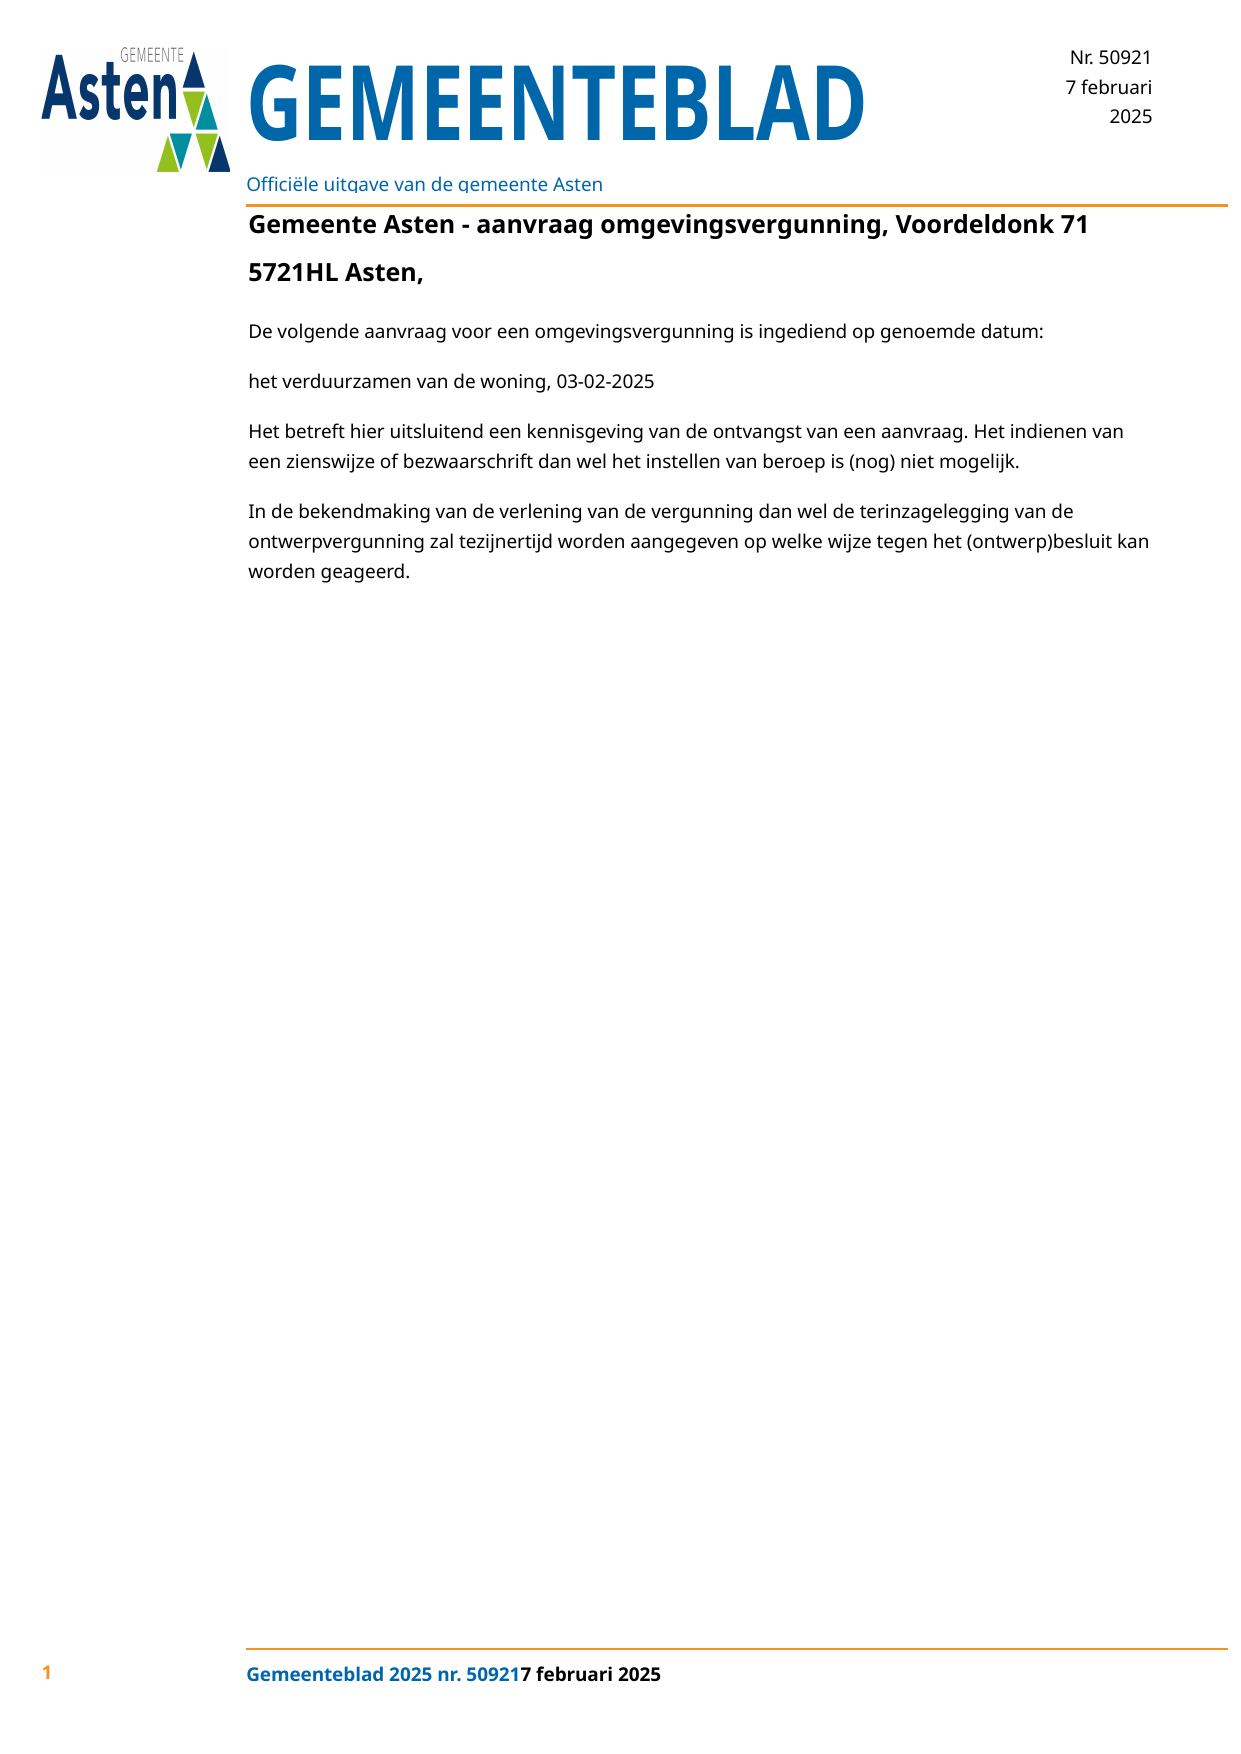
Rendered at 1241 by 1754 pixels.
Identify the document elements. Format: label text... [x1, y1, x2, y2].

text In de bekendmaking van de verlening van de vergunning dan wel de terinzagelegging van de ontwerpvergunning zal tezijnertijd worden aangegeven op welke wijze tegen het (ontwerp)besluit kan worden geageerd. [248, 499, 1152, 584]
picture [41, 47, 231, 172]
text De volgende aanvraag voor een omgevingsvergunning is ingediend op genoemde datum: [248, 318, 1152, 344]
text het verduurzamen van de woning, 03-02-2025 [248, 368, 1152, 394]
text Het betreft hier uitsluitend een kennisgeving van de ontvangst van een aanvraag. Het indienen van een zienswijze of bezwaarschrift dan wel het instellen van beroep is (nog) niet mogelijk. [248, 419, 1152, 474]
text Gemeente Asten - aanvraag omgevingsvergunning, Voordeldonk 71 5721HL Asten, [248, 207, 1152, 288]
